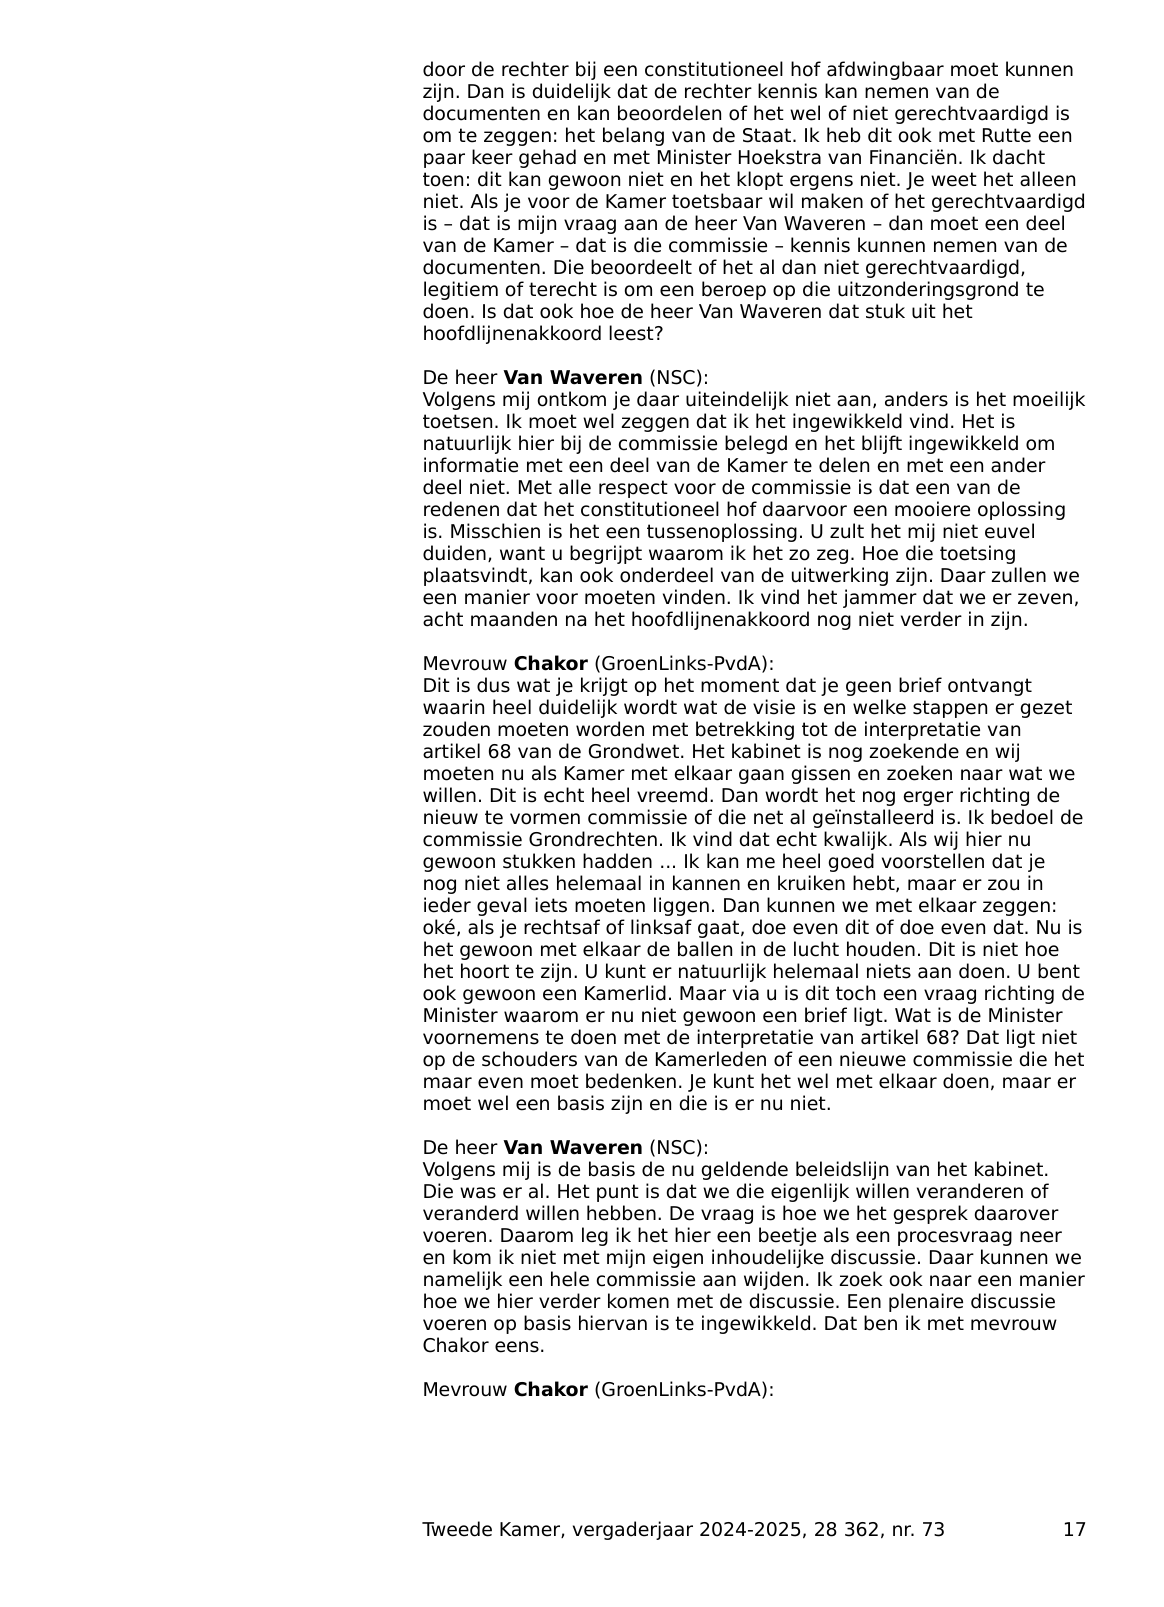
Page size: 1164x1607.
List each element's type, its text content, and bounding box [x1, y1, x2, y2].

text Volgens mij is de basis de nu geldende beleidslijn van het kabinet. Die was er al. Het punt is dat we die eigenlijk willen veranderen of veranderd willen hebben. De vraag is hoe we het gesprek daarover voeren. Daarom leg ik het hier een beetje als een procesvraag neer en kom ik niet met mijn eigen inhoudelijke discussie. Daar kunnen we namelijk een hele commissie aan wijden. Ik zoek ook naar een manier hoe we hier verder komen met de discussie. Een plenaire discussie voeren op basis hiervan is te ingewikkeld. Dat ben ik met mevrouw Chakor eens. [422, 1159, 1087, 1356]
text De heer Van Waveren (NSC): [422, 1137, 1087, 1159]
text De heer Van Waveren (NSC): [422, 367, 1087, 389]
text Mevrouw Chakor (GroenLinks-PvdA): [422, 653, 1087, 675]
text door de rechter bij een constitutioneel hof afdwingbaar moet kunnen zijn. Dan is duidelijk dat de rechter kennis kan nemen van de documenten en kan beoordelen of het wel of niet gerechtvaardigd is om te zeggen: het belang van de Staat. Ik heb dit ook met Rutte een paar keer gehad en met Minister Hoekstra van Financiën. Ik dacht toen: dit kan gewoon niet en het klopt ergens niet. Je weet het alleen niet. Als je voor de Kamer toetsbaar wil maken of het gerechtvaardigd is – dat is mijn vraag aan de heer Van Waveren – dan moet een deel van de Kamer – dat is die commissie – kennis kunnen nemen van de documenten. Die beoordeelt of het al dan niet gerechtvaardigd, legitiem of terecht is om een beroep op die uitzonderingsgrond te doen. Is dat ook hoe de heer Van Waveren dat stuk uit het hoofdlijnenakkoord leest? [422, 59, 1087, 345]
text Dit is dus wat je krijgt op het moment dat je geen brief ontvangt waarin heel duidelijk wordt wat de visie is en welke stappen er gezet zouden moeten worden met betrekking tot de interpretatie van artikel 68 van de Grondwet. Het kabinet is nog zoekende en wij moeten nu als Kamer met elkaar gaan gissen en zoeken naar wat we willen. Dit is echt heel vreemd. Dan wordt het nog erger richting de nieuw te vormen commissie of die net al geïnstalleerd is. Ik bedoel de commissie Grondrechten. Ik vind dat echt kwalijk. Als wij hier nu gewoon stukken hadden ... Ik kan me heel goed voorstellen dat je nog niet alles helemaal in kannen en kruiken hebt, maar er zou in ieder geval iets moeten liggen. Dan kunnen we met elkaar zeggen: oké, als je rechtsaf of linksaf gaat, doe even dit of doe even dat. Nu is het gewoon met elkaar de ballen in de lucht houden. Dit is niet hoe het hoort te zijn. U kunt er natuurlijk helemaal niets aan doen. U bent ook gewoon een Kamerlid. Maar via u is dit toch een vraag richting de Minister waarom er nu niet gewoon een brief ligt. Wat is de Minister voornemens te doen met de interpretatie van artikel 68? Dat ligt niet op de schouders van de Kamerleden of een nieuwe commissie die het maar even moet bedenken. Je kunt het wel met elkaar doen, maar er moet wel een basis zijn en die is er nu niet. [422, 675, 1087, 1114]
text Volgens mij ontkom je daar uiteindelijk niet aan, anders is het moeilijk toetsen. Ik moet wel zeggen dat ik het ingewikkeld vind. Het is natuurlijk hier bij de commissie belegd en het blijft ingewikkeld om informatie met een deel van de Kamer te delen en met een ander deel niet. Met alle respect voor de commissie is dat een van de redenen dat het constitutioneel hof daarvoor een mooiere oplossing is. Misschien is het een tussenoplossing. U zult het mij niet euvel duiden, want u begrijpt waarom ik het zo zeg. Hoe die toetsing plaatsvindt, kan ook onderdeel van de uitwerking zijn. Daar zullen we een manier voor moeten vinden. Ik vind het jammer dat we er zeven, acht maanden na het hoofdlijnenakkoord nog niet verder in zijn. [422, 389, 1087, 631]
text Mevrouw Chakor (GroenLinks-PvdA): [422, 1379, 1087, 1401]
